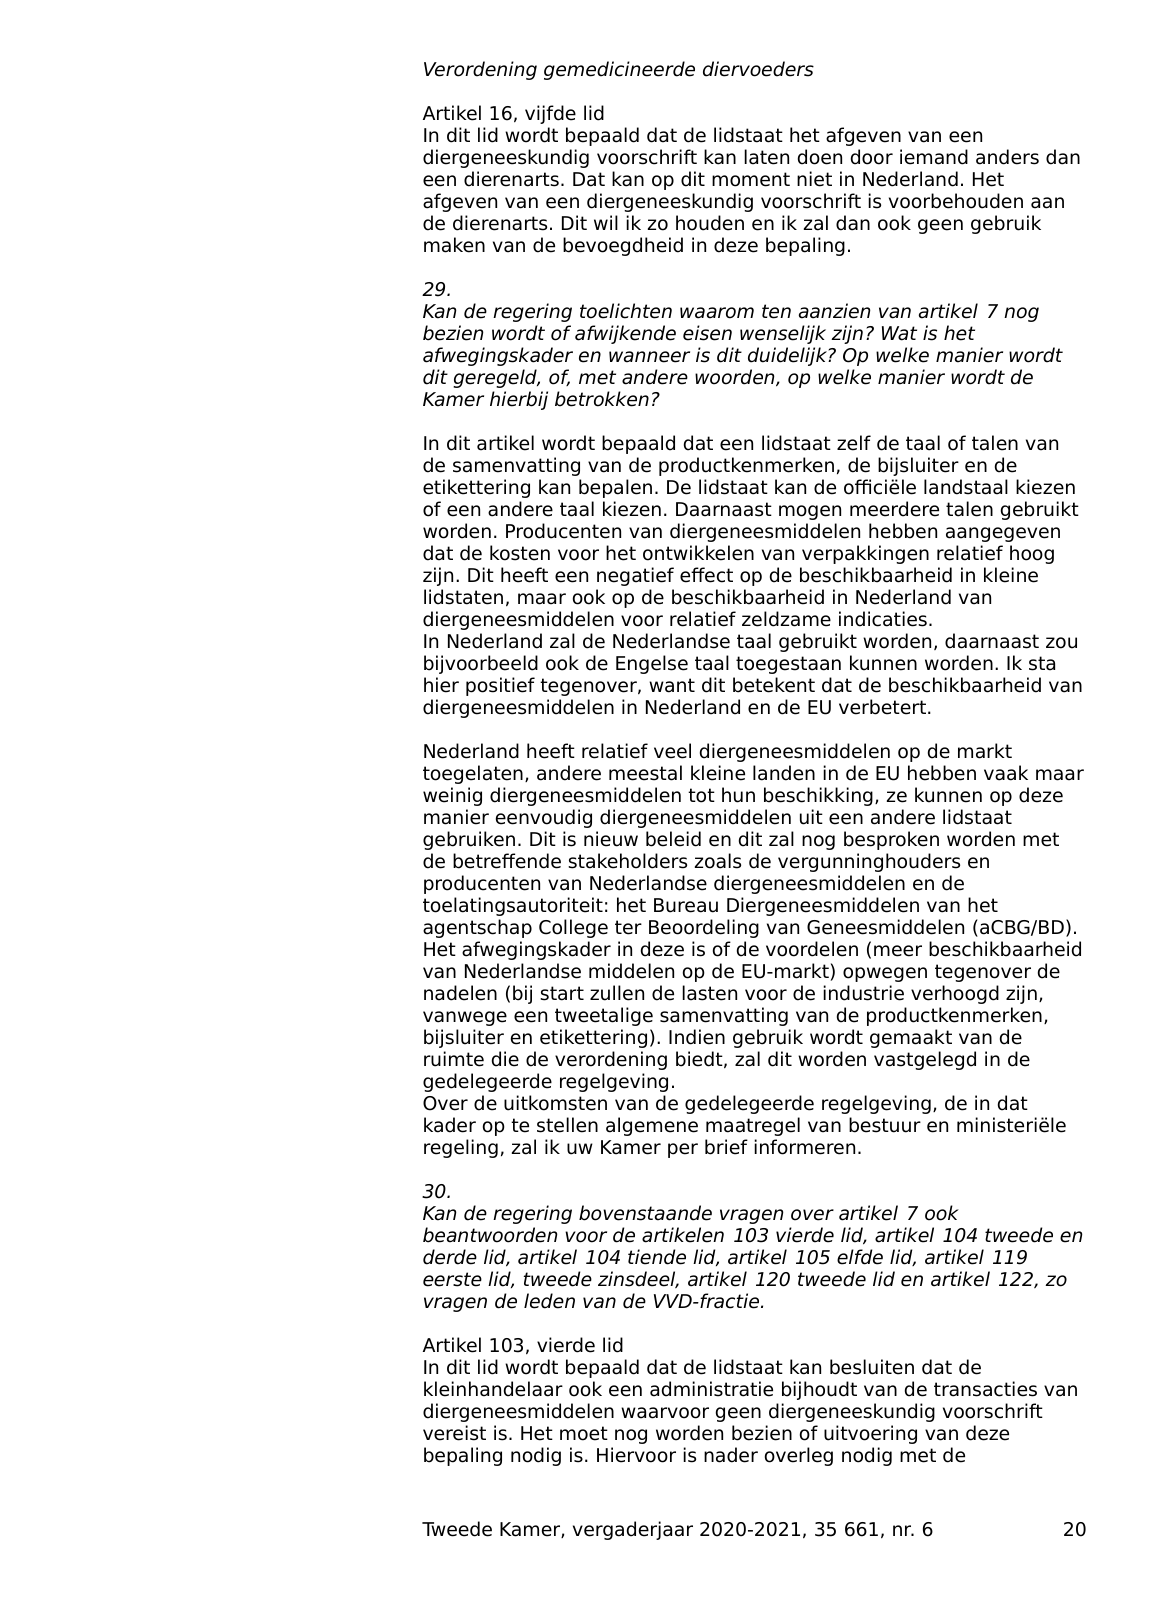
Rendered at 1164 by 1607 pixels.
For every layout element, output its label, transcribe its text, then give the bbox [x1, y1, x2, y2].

text In dit artikel wordt bepaald dat een lidstaat zelf de taal of talen van de samenvatting van de productkenmerken, de bijsluiter en de etikettering kan bepalen. De lidstaat kan de officiële landstaal kiezen of een andere taal kiezen. Daarnaast mogen meerdere talen gebruikt worden. Producenten van diergeneesmiddelen hebben aangegeven dat de kosten voor het ontwikkelen van verpakkingen relatief hoog zijn. Dit heeft een negatief effect op de beschikbaarheid in kleine lidstaten, maar ook op de beschikbaarheid in Nederland van diergeneesmiddelen voor relatief zeldzame indicaties. [422, 433, 1087, 631]
text 30. [422, 1181, 1087, 1203]
text Artikel 103, vierde lid [422, 1335, 1087, 1357]
text Nederland heeft relatief veel diergeneesmiddelen op de markt toegelaten, andere meestal kleine landen in de EU hebben vaak maar weinig diergeneesmiddelen tot hun beschikking, ze kunnen op deze manier eenvoudig diergeneesmiddelen uit een andere lidstaat gebruiken. Dit is nieuw beleid en dit zal nog besproken worden met de betreffende stakeholders zoals de vergunninghouders en producenten van Nederlandse diergeneesmiddelen en de toelatingsautoriteit: het Bureau Diergeneesmiddelen van het agentschap College ter Beoordeling van Geneesmiddelen (aCBG/BD). Het afwegingskader in deze is of de voordelen (meer beschikbaarheid van Nederlandse middelen op de EU-markt) opwegen tegenover de nadelen (bij start zullen de lasten voor de industrie verhoogd zijn, vanwege een tweetalige samenvatting van de productkenmerken, bijsluiter en etikettering). Indien gebruik wordt gemaakt van de ruimte die de verordening biedt, zal dit worden vastgelegd in de gedelegeerde regelgeving. [422, 741, 1087, 1093]
text Over de uitkomsten van de gedelegeerde regelgeving, de in dat kader op te stellen algemene maatregel van bestuur en ministeriële regeling, zal ik uw Kamer per brief informeren. [422, 1093, 1087, 1159]
subtitle Verordening gemedicineerde diervoeders [422, 59, 1087, 81]
text In dit lid wordt bepaald dat de lidstaat het afgeven van een diergeneeskundig voorschrift kan laten doen door iemand anders dan een dierenarts. Dat kan op dit moment niet in Nederland. Het afgeven van een diergeneeskundig voorschrift is voorbehouden aan de dierenarts. Dit wil ik zo houden en ik zal dan ook geen gebruik maken van de bevoegdheid in deze bepaling. [422, 125, 1087, 257]
text Artikel 16, vijfde lid [422, 103, 1087, 125]
text In dit lid wordt bepaald dat de lidstaat kan besluiten dat de kleinhandelaar ook een administratie bijhoudt van de transacties van diergeneesmiddelen waarvoor geen diergeneeskundig voorschrift vereist is. Het moet nog worden bezien of uitvoering van deze bepaling nodig is. Hiervoor is nader overleg nodig met de [422, 1357, 1087, 1467]
text Kan de regering toelichten waarom ten aanzien van artikel 7 nog bezien wordt of afwijkende eisen wenselijk zijn? Wat is het afwegingskader en wanneer is dit duidelijk? Op welke manier wordt dit geregeld, of, met andere woorden, op welke manier wordt de Kamer hierbij betrokken? [422, 301, 1087, 411]
text 29. [422, 279, 1087, 301]
text Kan de regering bovenstaande vragen over artikel 7 ook beantwoorden voor de artikelen 103 vierde lid, artikel 104 tweede en derde lid, artikel 104 tiende lid, artikel 105 elfde lid, artikel 119 eerste lid, tweede zinsdeel, artikel 120 tweede lid en artikel 122, zo vragen de leden van de VVD-fractie. [422, 1203, 1087, 1313]
text In Nederland zal de Nederlandse taal gebruikt worden, daarnaast zou bijvoorbeeld ook de Engelse taal toegestaan kunnen worden. Ik sta hier positief tegenover, want dit betekent dat de beschikbaarheid van diergeneesmiddelen in Nederland en de EU verbetert. [422, 631, 1087, 719]
